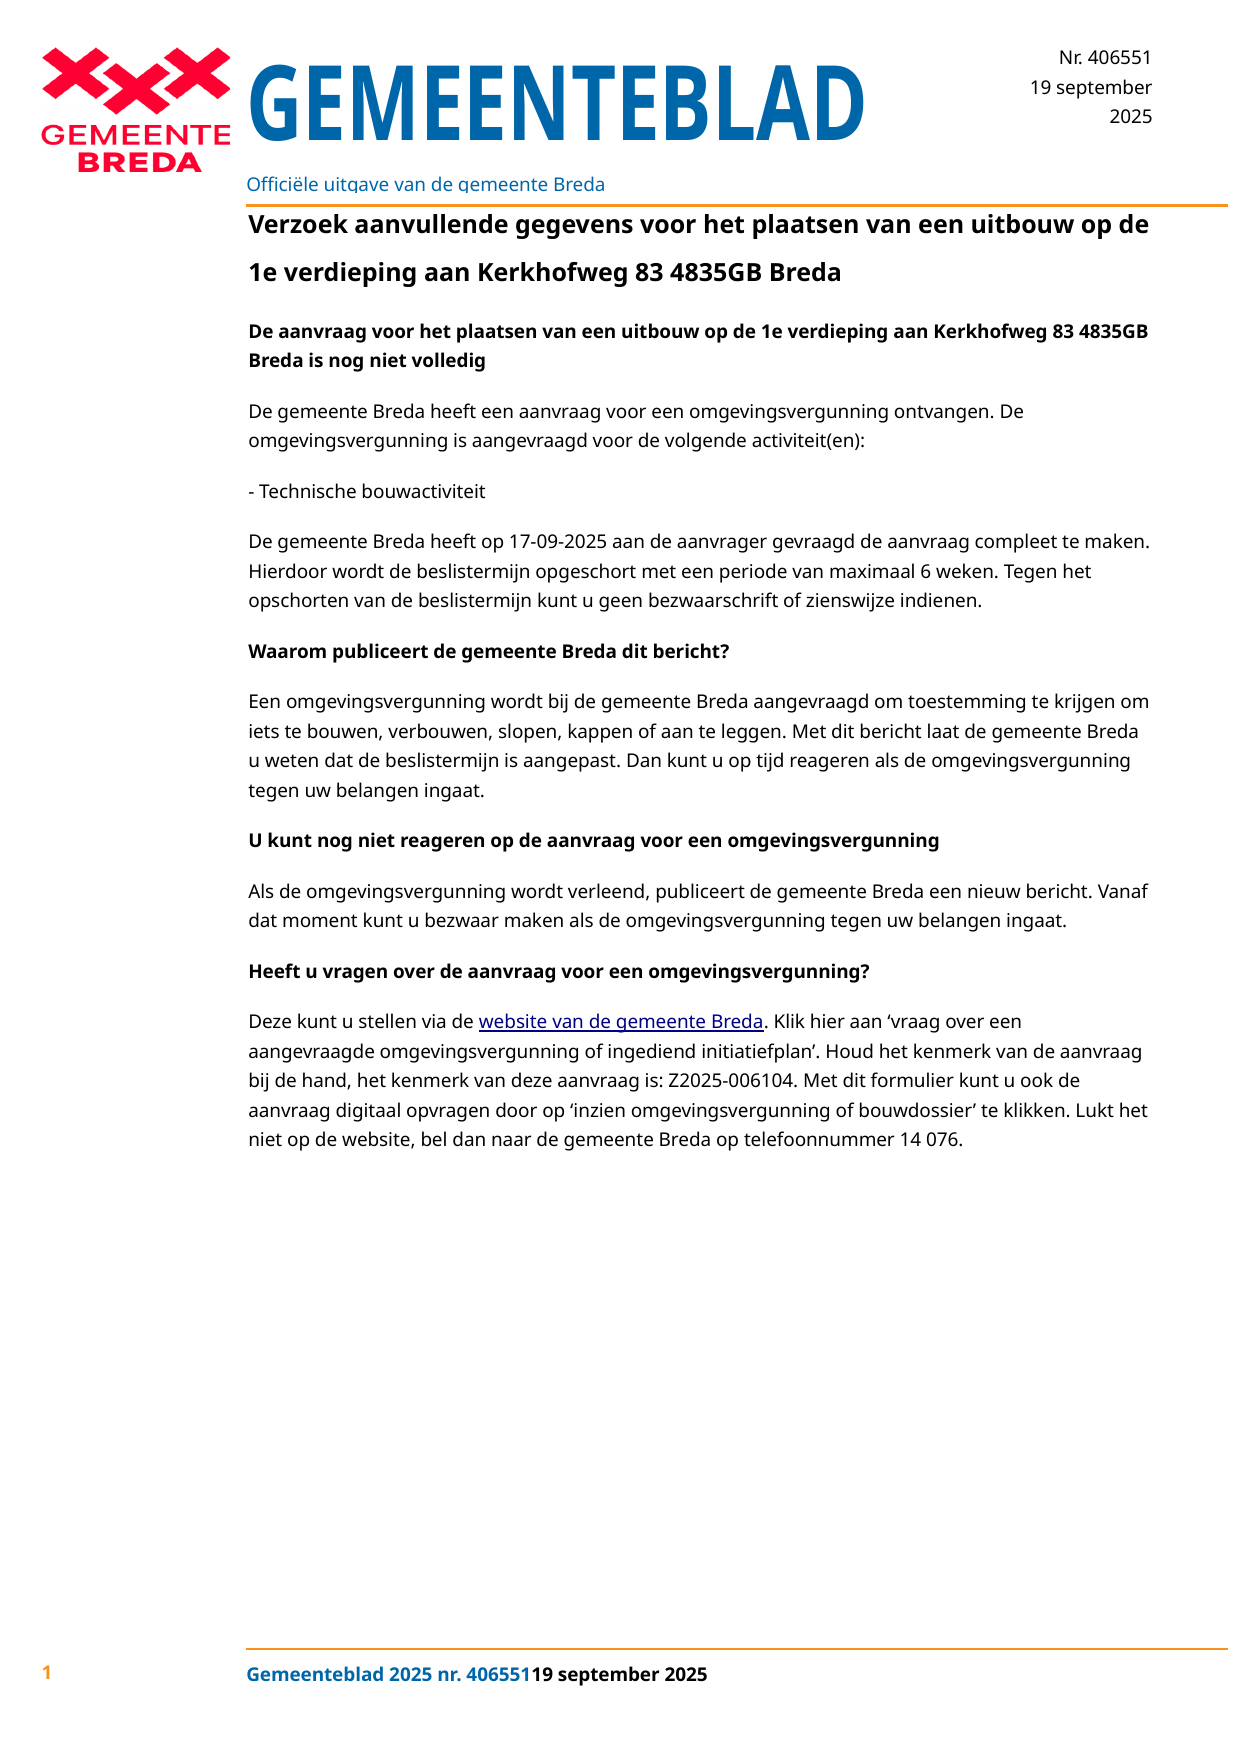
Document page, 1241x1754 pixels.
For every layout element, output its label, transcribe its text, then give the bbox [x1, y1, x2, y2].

text - Technische bouwactiviteit [248, 478, 1152, 504]
text De aanvraag voor het plaatsen van een uitbouw op de 1e verdieping aan Kerkhofweg 83 4835GB Breda is nog niet volledig [248, 318, 1152, 373]
picture [41, 47, 231, 172]
text U kunt nog niet reageren op de aanvraag voor een omgevingsvergunning [248, 827, 1152, 853]
text De gemeente Breda heeft een aanvraag voor een omgevingsvergunning ontvangen. De omgevingsvergunning is aangevraagd voor de volgende activiteit(en): [248, 398, 1152, 453]
text Een omgevingsvergunning wordt bij de gemeente Breda aangevraagd om toestemming te krijgen om iets te bouwen, verbouwen, slopen, kappen of aan te leggen. Met dit bericht laat de gemeente Breda u weten dat de beslistermijn is aangepast. Dan kunt u op tijd reageren als de omgevingsvergunning tegen uw belangen ingaat. [248, 688, 1152, 803]
text Heeft u vragen over de aanvraag voor een omgevingsvergunning? [248, 958, 1152, 984]
text Verzoek aanvullende gegevens voor het plaatsen van een uitbouw op de 1e verdieping aan Kerkhofweg 83 4835GB Breda [248, 207, 1152, 288]
text Waarom publiceert de gemeente Breda dit bericht? [248, 638, 1152, 664]
text Deze kunt u stellen via de website van de gemeente Breda. Klik hier aan ‘vraag over een aangevraagde omgevingsvergunning of ingediend initiatiefplan’. Houd het kenmerk van de aanvraag bij de hand, het kenmerk van deze aanvraag is: Z2025-006104. Met dit formulier kunt u ook de aanvraag digitaal opvragen door op ‘inzien omgevingsvergunning of bouwdossier’ te klikken. Lukt het niet op de website, bel dan naar de gemeente Breda op telefoonnummer 14 076. [248, 1008, 1152, 1152]
text Als de omgevingsvergunning wordt verleend, publiceert de gemeente Breda een nieuw bericht. Vanaf dat moment kunt u bezwaar maken als de omgevingsvergunning tegen uw belangen ingaat. [248, 878, 1152, 933]
text De gemeente Breda heeft op 17-09-2025 aan de aanvrager gevraagd de aanvraag compleet te maken. Hierdoor wordt de beslistermijn opgeschort met een periode van maximaal 6 weken. Tegen het opschorten van de beslistermijn kunt u geen bezwaarschrift of zienswijze indienen. [248, 528, 1152, 613]
